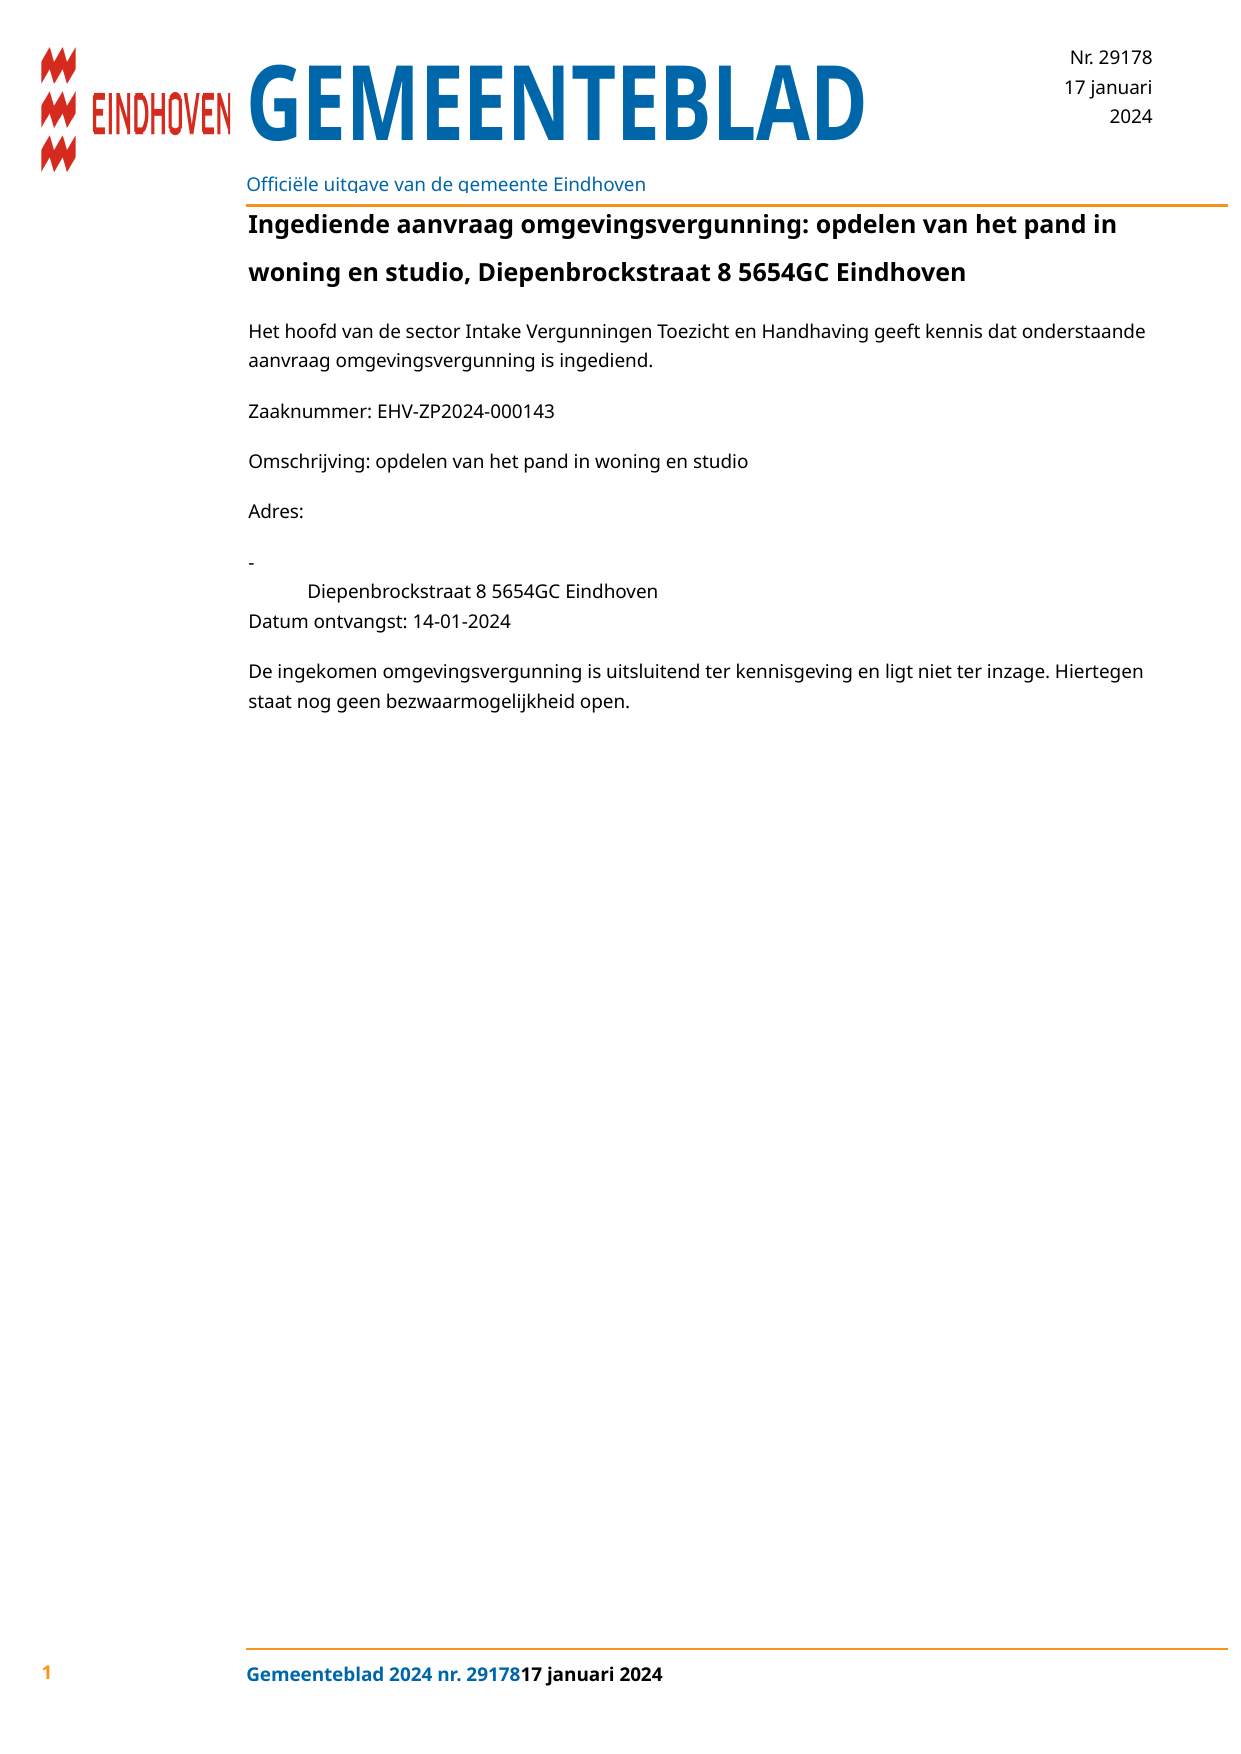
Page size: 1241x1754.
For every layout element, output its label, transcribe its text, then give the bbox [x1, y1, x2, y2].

text Het hoofd van de sector Intake Vergunningen Toezicht en Handhaving geeft kennis dat onderstaande aanvraag omgevingsvergunning is ingediend. [248, 318, 1152, 373]
text Ingediende aanvraag omgevingsvergunning: opdelen van het pand in woning en studio, Diepenbrockstraat 8 5654GC Eindhoven [248, 207, 1152, 288]
text Adres: [248, 499, 1152, 524]
text De ingekomen omgevingsvergunning is uitsluitend ter kennisgeving en ligt niet ter inzage. Hiertegen staat nog geen bezwaarmogelijkheid open. [248, 659, 1152, 714]
text Zaaknummer: EHV-ZP2024-000143 [248, 398, 1152, 424]
picture [41, 47, 231, 172]
text Omschrijving: opdelen van het pand in woning en studio [248, 448, 1152, 474]
list Diepenbrockstraat 8 5654GC Eindhoven [248, 579, 1152, 604]
text Datum ontvangst: 14-01-2024 [248, 608, 1152, 634]
